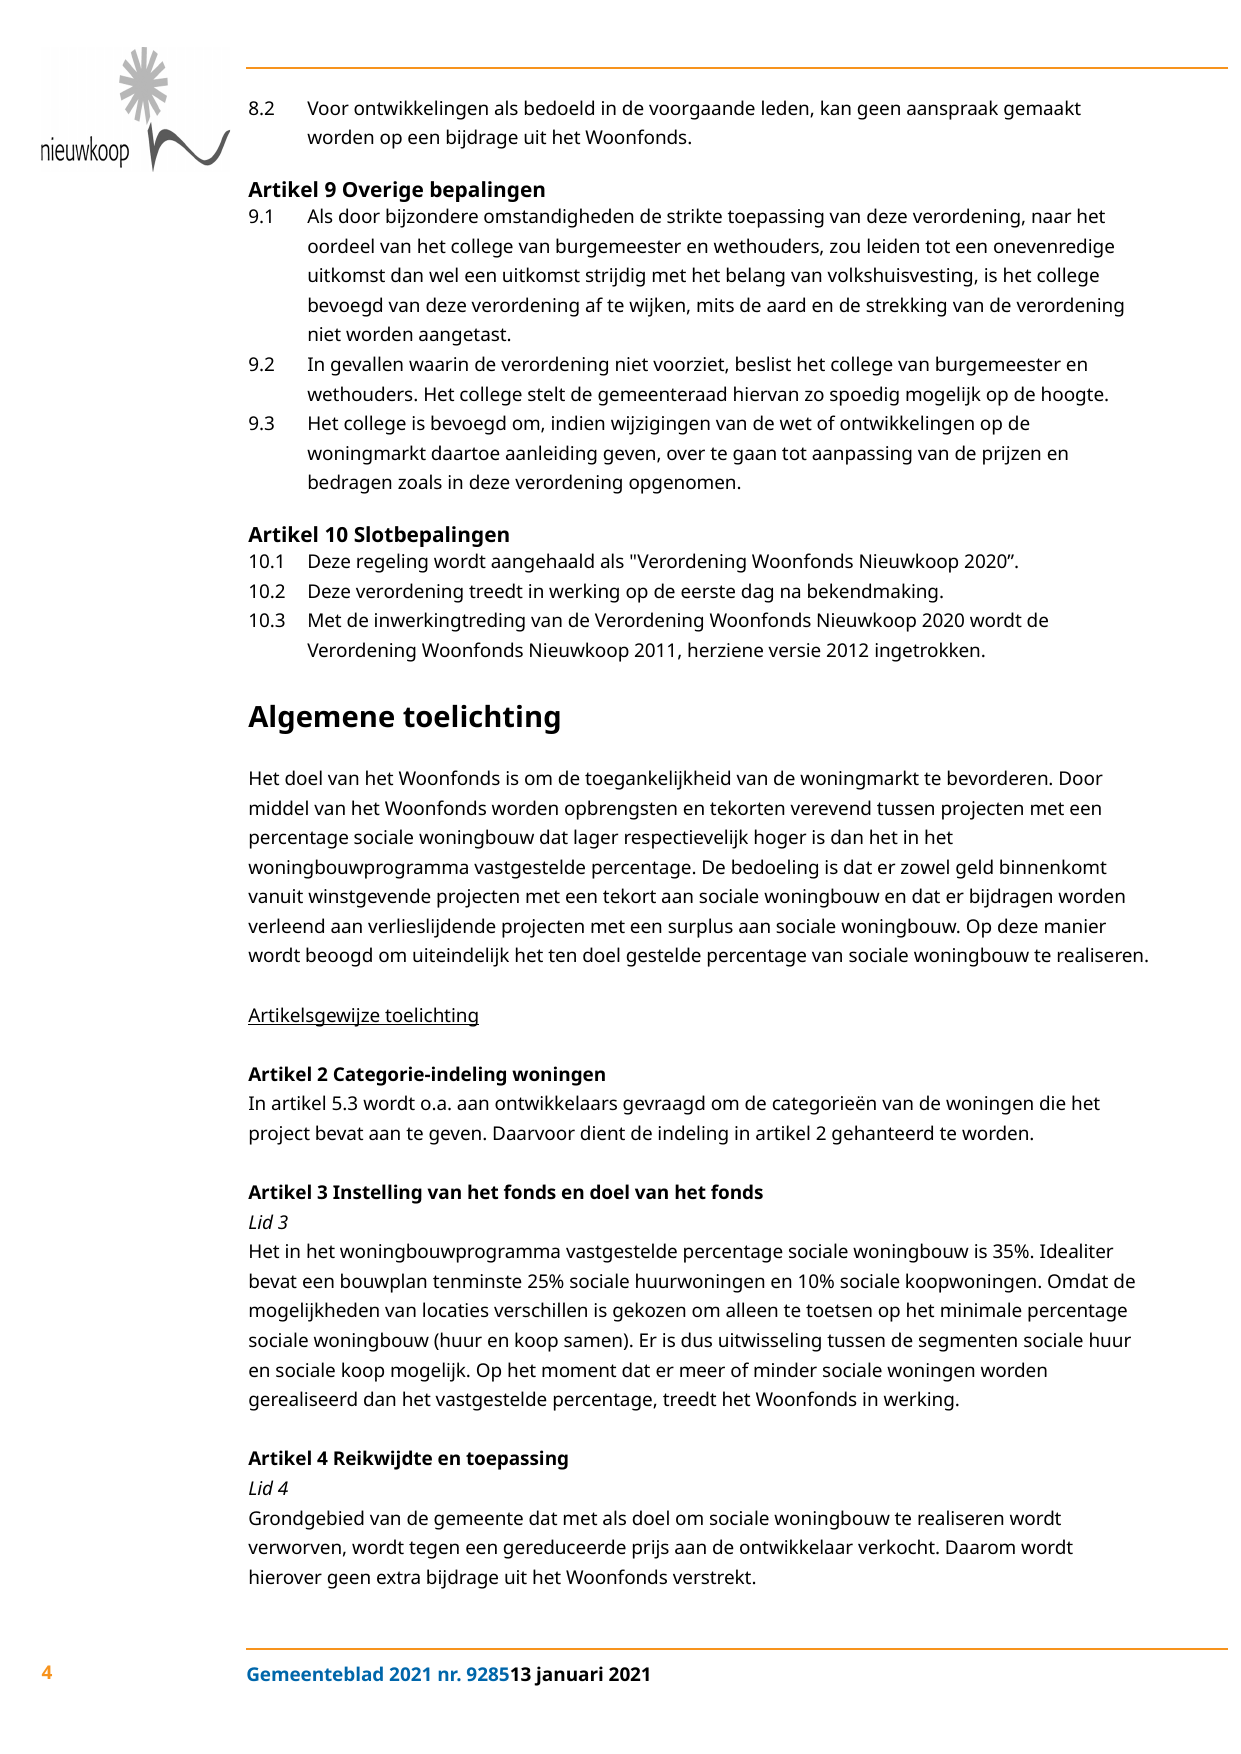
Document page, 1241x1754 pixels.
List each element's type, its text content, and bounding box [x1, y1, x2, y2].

list In gevallen waarin de verordening niet voorziet, beslist het college van burgemeester en wethouders. Het college stelt de gemeenteraad hiervan zo spoedig mogelijk op de hoogte. [248, 351, 1152, 406]
text Grondgebied van de gemeente dat met als doel om sociale woningbouw te realiseren wordt verworven, wordt tegen een gereduceerde prijs aan de ontwikkelaar verkocht. Daarom wordt hierover geen extra bijdrage uit het Woonfonds verstrekt. [248, 1505, 1152, 1589]
text Artikel 10 Slotbepalingen [248, 520, 1152, 548]
list Met de inwerkingtreding van de Verordening Woonfonds Nieuwkoop 2020 wordt de Verordening Woonfonds Nieuwkoop 2011, herziene versie 2012 ingetrokken. [248, 607, 1152, 663]
list Voor ontwikkelingen als bedoeld in de voorgaande leden, kan geen aanspraak gemaakt worden op een bijdrage uit het Woonfonds. [248, 95, 1152, 150]
list Het college is bevoegd om, indien wijzigingen van de wet of ontwikkelingen op de woningmarkt daartoe aanleiding geven, over te gaan tot aanpassing van de prijzen en bedragen zoals in deze verordening opgenomen. [248, 410, 1152, 495]
text Het doel van het Woonfonds is om de toegankelijkheid van de woningmarkt te bevorderen. Door middel van het Woonfonds worden opbrengsten en tekorten verevend tussen projecten met een percentage sociale woningbouw dat lager respectievelijk hoger is dan het in het woningbouwprogramma vastgestelde percentage. De bedoeling is dat er zowel geld binnenkomt vanuit winstgevende projecten met een tekort aan sociale woningbouw en dat er bijdragen worden verleend aan verlieslijdende projecten met een surplus aan sociale woningbouw. Op deze manier wordt beoogd om uiteindelijk het ten doel gestelde percentage van sociale woningbouw te realiseren. [248, 765, 1152, 968]
text In artikel 5.3 wordt o.a. aan ontwikkelaars gevraagd om de categorieën van de woningen die het project bevat aan te geven. Daarvoor dient de indeling in artikel 2 gehanteerd te worden. [248, 1091, 1152, 1146]
list Deze regeling wordt aangehaald als "Verordening Woonfonds Nieuwkoop 2020”. [248, 548, 1152, 574]
text Artikel 2 Categorie-indeling woningen [248, 1061, 1152, 1087]
text Artikelsgewijze toelichting [248, 1002, 1152, 1027]
text Artikel 3 Instelling van het fonds en doel van het fonds [248, 1179, 1152, 1205]
text Het in het woningbouwprogramma vastgestelde percentage sociale woningbouw is 35%. Idealiter bevat een bouwplan tenminste 25% sociale huurwoningen en 10% sociale koopwoningen. Omdat de mogelijkheden van locaties verschillen is gekozen om alleen te toetsen op het minimale percentage sociale woningbouw (huur en koop samen). Er is dus uitwisseling tussen de segmenten sociale huur en sociale koop mogelijk. Op het moment dat er meer of minder sociale woningen worden gerealiseerd dan het vastgestelde percentage, treedt het Woonfonds in werking. [248, 1238, 1152, 1412]
text Lid 3 [248, 1209, 1152, 1234]
text Artikel 4 Reikwijdte en toepassing [248, 1446, 1152, 1471]
list Als door bijzondere omstandigheden de strikte toepassing van deze verordening, naar het oordeel van het college van burgemeester en wethouders, zou leiden tot een onevenredige uitkomst dan wel een uitkomst strijdig met het belang van volkshuisvesting, is het college bevoegd van deze verordening af te wijken, mits de aard en de strekking van de verordening niet worden aangetast. [248, 203, 1152, 347]
text Algemene toelichting [248, 696, 1152, 736]
picture [41, 47, 231, 172]
text Lid 4 [248, 1475, 1152, 1501]
text Artikel 9 Overige bepalingen [248, 175, 1152, 203]
list Deze verordening treedt in werking op de eerste dag na bekendmaking. [248, 578, 1152, 604]
